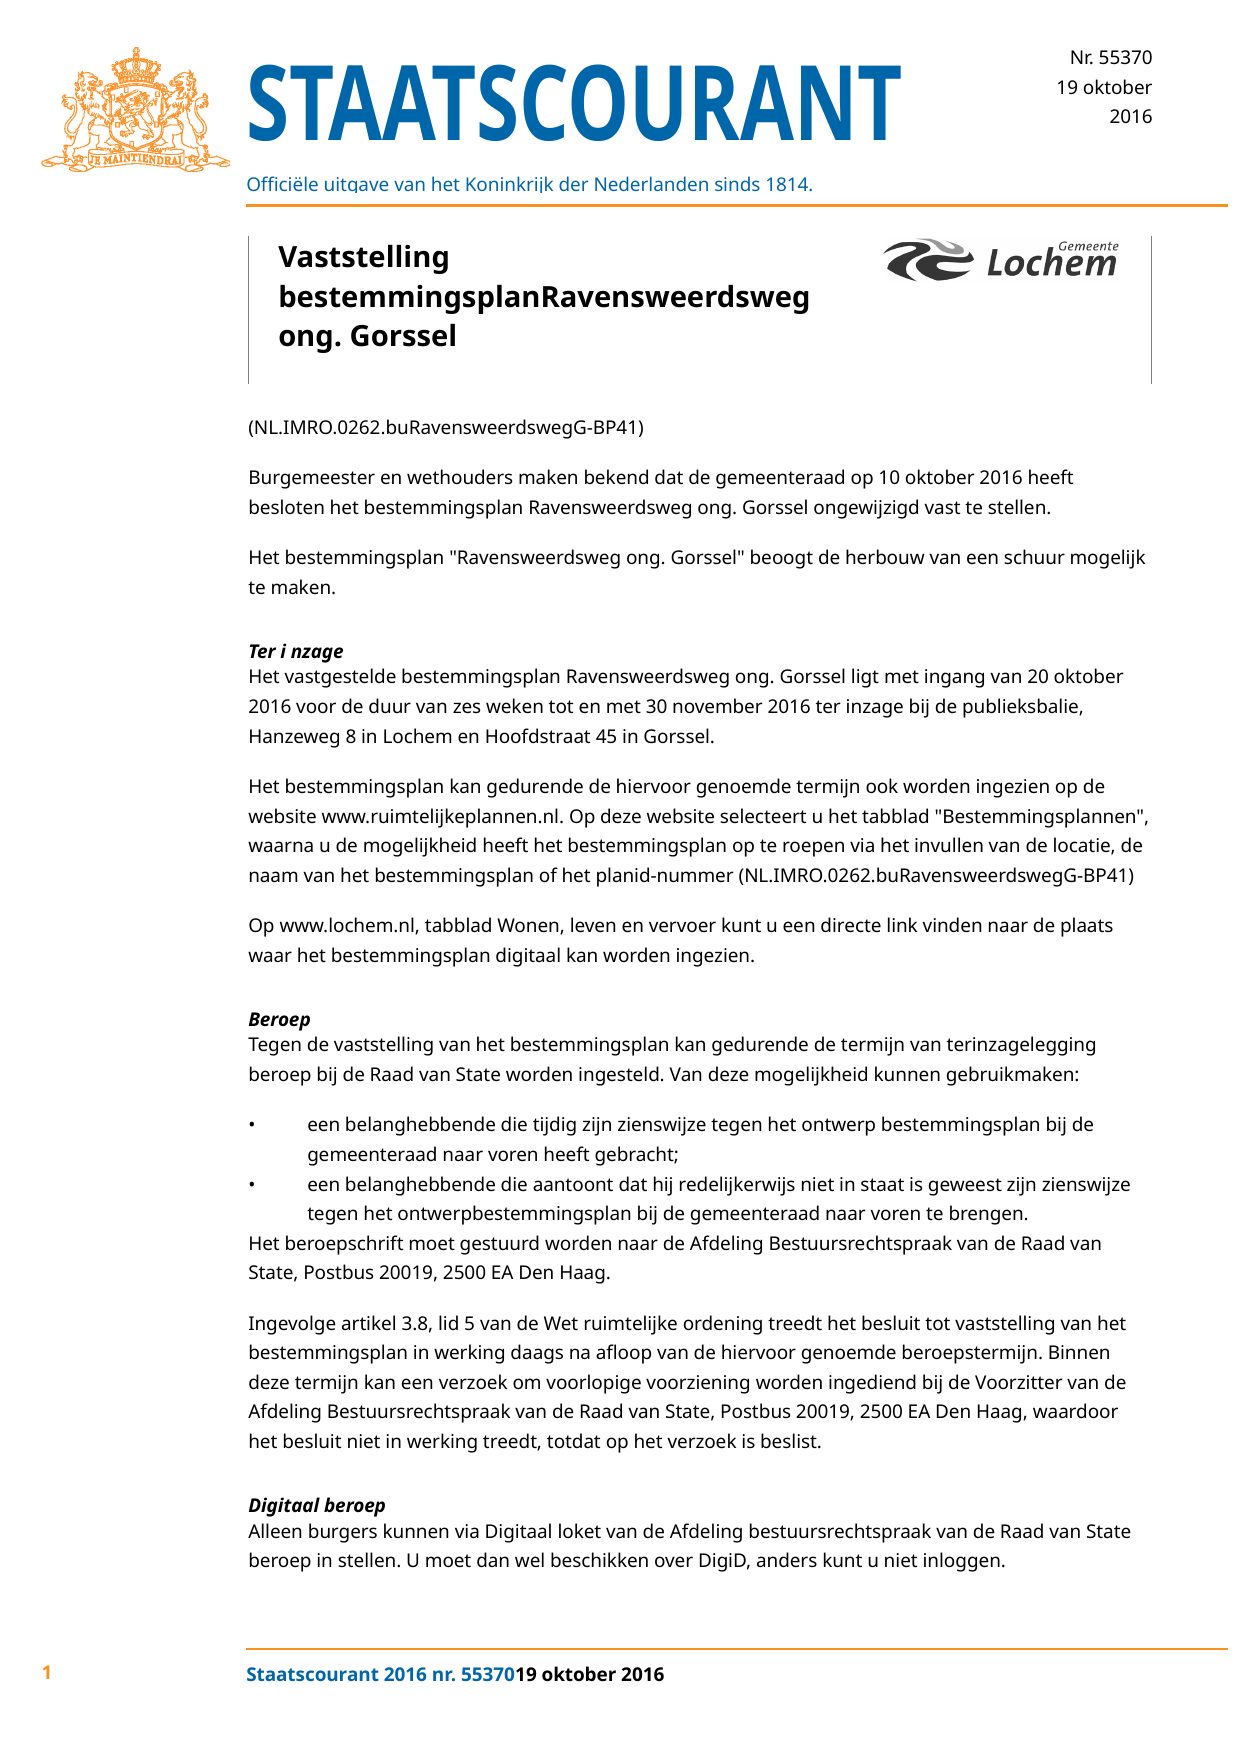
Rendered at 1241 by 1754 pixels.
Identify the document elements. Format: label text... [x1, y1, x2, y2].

text Het bestemmingsplan "Ravensweerdsweg ong. Gorssel" beoogt de herbouw van een schuur mogelijk te maken. [248, 544, 1152, 600]
text Het beroepschrift moet gestuurd worden naar de Afdeling Bestuursrechtspraak van de Raad van State, Postbus 20019, 2500 EA Den Haag. [248, 1230, 1152, 1285]
text Ingevolge artikel 3.8, lid 5 van de Wet ruimtelijke ordening treedt het besluit tot vaststelling van het bestemmingsplan in werking daags na afloop van de hiervoor genoemde beroepstermijn. Binnen deze termijn kan een verzoek om voorlopige voorziening worden ingediend bij de Voorzitter van de Afdeling Bestuursrechtspraak van de Raad van State, Postbus 20019, 2500 EA Den Haag, waardoor het besluit niet in werking treedt, totdat op het verzoek is beslist. [248, 1310, 1152, 1454]
text Beroep [248, 1006, 1152, 1032]
picture [41, 47, 231, 172]
table_header [850, 236, 1151, 384]
text (NL.IMRO.0262.buRavensweerdswegG-BP41) [248, 414, 1152, 440]
text Het bestemmingsplan kan gedurende de hiervoor genoemde termijn ook worden ingezien op de website www.ruimtelijkeplannen.nl. Op deze website selecteert u het tabblad "Bestemmingsplannen", waarna u de mogelijkheid heeft het bestemmingsplan op te roepen via het invullen van de locatie, de naam van het bestemmingsplan of het planid-nummer (NL.IMRO.0262.buRavensweerdswegG-BP41) [248, 773, 1152, 888]
text Op www.lochem.nl, tabblad Wonen, leven en vervoer kunt u een directe link vinden naar de plaats waar het bestemmingsplan digitaal kan worden ingezien. [248, 912, 1152, 968]
list een belanghebbende die tijdig zijn zienswijze tegen het ontwerp bestemmingsplan bij de gemeenteraad naar voren heeft gebracht; [248, 1112, 1152, 1167]
text Tegen de vaststelling van het bestemmingsplan kan gedurende de termijn van terinzagelegging beroep bij de Raad van State worden ingesteld. Van deze mogelijkheid kunnen gebruikmaken: [248, 1032, 1152, 1087]
list een belanghebbende die aantoont dat hij redelijkerwijs niet in staat is geweest zijn zienswijze tegen het ontwerpbestemmingsplan bij de gemeenteraad naar voren te brengen. [248, 1171, 1152, 1226]
text Ter i nzage [248, 638, 1152, 664]
text Alleen burgers kunnen via Digitaal loket van de Afdeling bestuursrechtspraak van de Raad van State beroep in stellen. U moet dan wel beschikken over DigiD, anders kunt u niet inloggen. [248, 1518, 1152, 1573]
text Digitaal beroep [248, 1492, 1152, 1518]
text Het vastgestelde bestemmingsplan Ravensweerdsweg ong. Gorssel ligt met ingang van 20 oktober 2016 voor de duur van zes weken tot en met 30 november 2016 ter inzage bij de publieksbalie, Hanzeweg 8 in Lochem en Hoofdstraat 45 in Gorssel. [248, 664, 1152, 748]
table_header Vaststelling bestemmingsplanRavensweerdsweg ong. Gorssel [249, 236, 850, 384]
picture [882, 236, 1119, 283]
text Burgemeester en wethouders maken bekend dat de gemeenteraad op 10 oktober 2016 heeft besloten het bestemmingsplan Ravensweerdsweg ong. Gorssel ongewijzigd vast te stellen. [248, 464, 1152, 520]
